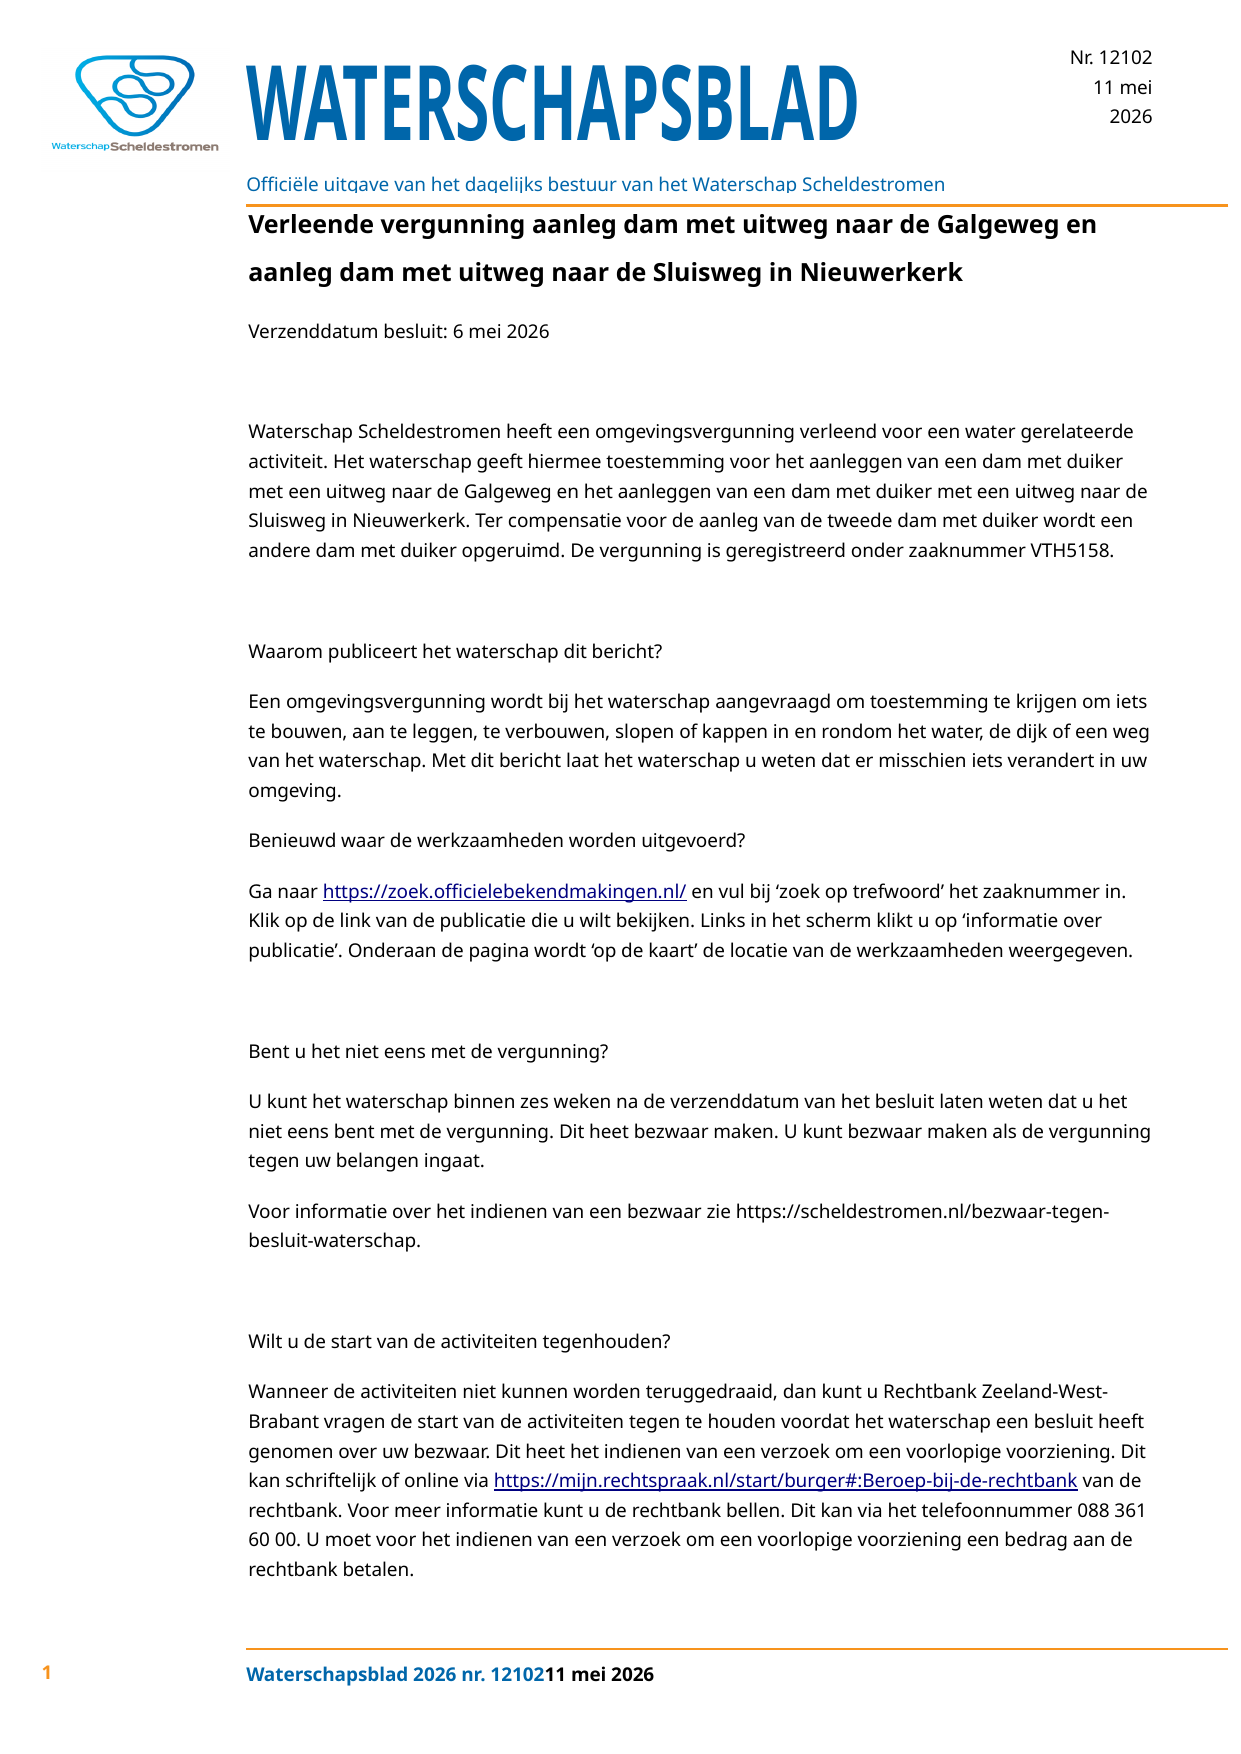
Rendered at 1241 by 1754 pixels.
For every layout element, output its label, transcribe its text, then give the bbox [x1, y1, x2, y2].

text Wilt u de start van de activiteiten tegenhouden? [248, 1328, 1152, 1354]
text U kunt het waterschap binnen zes weken na de verzenddatum van het besluit laten weten dat u het niet eens bent met de vergunning. Dit heet bezwaar maken. U kunt bezwaar maken als de vergunning tegen uw belangen ingaat. [248, 1088, 1152, 1173]
text Verzenddatum besluit: 6 mei 2026 [248, 318, 1152, 344]
text Ga naar https://zoek.officielebekendmakingen.nl/ en vul bij ‘zoek op trefwoord’ het zaaknummer in. Klik op de link van de publicatie die u wilt bekijken. Links in het scherm klikt u op ‘informatie over publicatie’. Onderaan de pagina wordt ‘op de kaart’ de locatie van de werkzaamheden weergegeven. [248, 878, 1152, 963]
text Verleende vergunning aanleg dam met uitweg naar de Galgeweg en aanleg dam met uitweg naar de Sluisweg in Nieuwerkerk [248, 207, 1152, 288]
text Voor informatie over het indienen van een bezwaar zie https://scheldestromen.nl/bezwaar-tegen-besluit-waterschap. [248, 1198, 1152, 1253]
text Een omgevingsvergunning wordt bij het waterschap aangevraagd om toestemming te krijgen om iets te bouwen, aan te leggen, te verbouwen, slopen of kappen in en rondom het water, de dijk of een weg van het waterschap. Met dit bericht laat het waterschap u weten dat er misschien iets verandert in uw omgeving. [248, 688, 1152, 803]
text Benieuwd waar de werkzaamheden worden uitgevoerd? [248, 827, 1152, 853]
text Waarom publiceert het waterschap dit bericht? [248, 638, 1152, 664]
text Waterschap Scheldestromen heeft een omgevingsvergunning verleend voor een water gerelateerde activiteit. Het waterschap geeft hiermee toestemming voor het aanleggen van een dam met duiker met een uitweg naar de Galgeweg en het aanleggen van een dam met duiker met een uitweg naar de Sluisweg in Nieuwerkerk. Ter compensatie voor de aanleg van de tweede dam met duiker wordt een andere dam met duiker opgeruimd. De vergunning is geregistreerd onder zaaknummer VTH5158. [248, 419, 1152, 563]
text Bent u het niet eens met de vergunning? [248, 1038, 1152, 1064]
text Wanneer de activiteiten niet kunnen worden teruggedraaid, dan kunt u Rechtbank Zeeland-West-Brabant vragen de start van de activiteiten tegen te houden voordat het waterschap een besluit heeft genomen over uw bezwaar. Dit heet het indienen van een verzoek om een voorlopige voorziening. Dit kan schriftelijk of online via https://mijn.rechtspraak.nl/start/burger#:Beroep-bij-de-rechtbank van de rechtbank. Voor meer informatie kunt u de rechtbank bellen. Dit kan via het telefoonnummer 088 361 60 00. U moet voor het indienen van een verzoek om een voorlopige voorziening een bedrag aan de rechtbank betalen. [248, 1379, 1152, 1582]
picture [41, 47, 231, 172]
